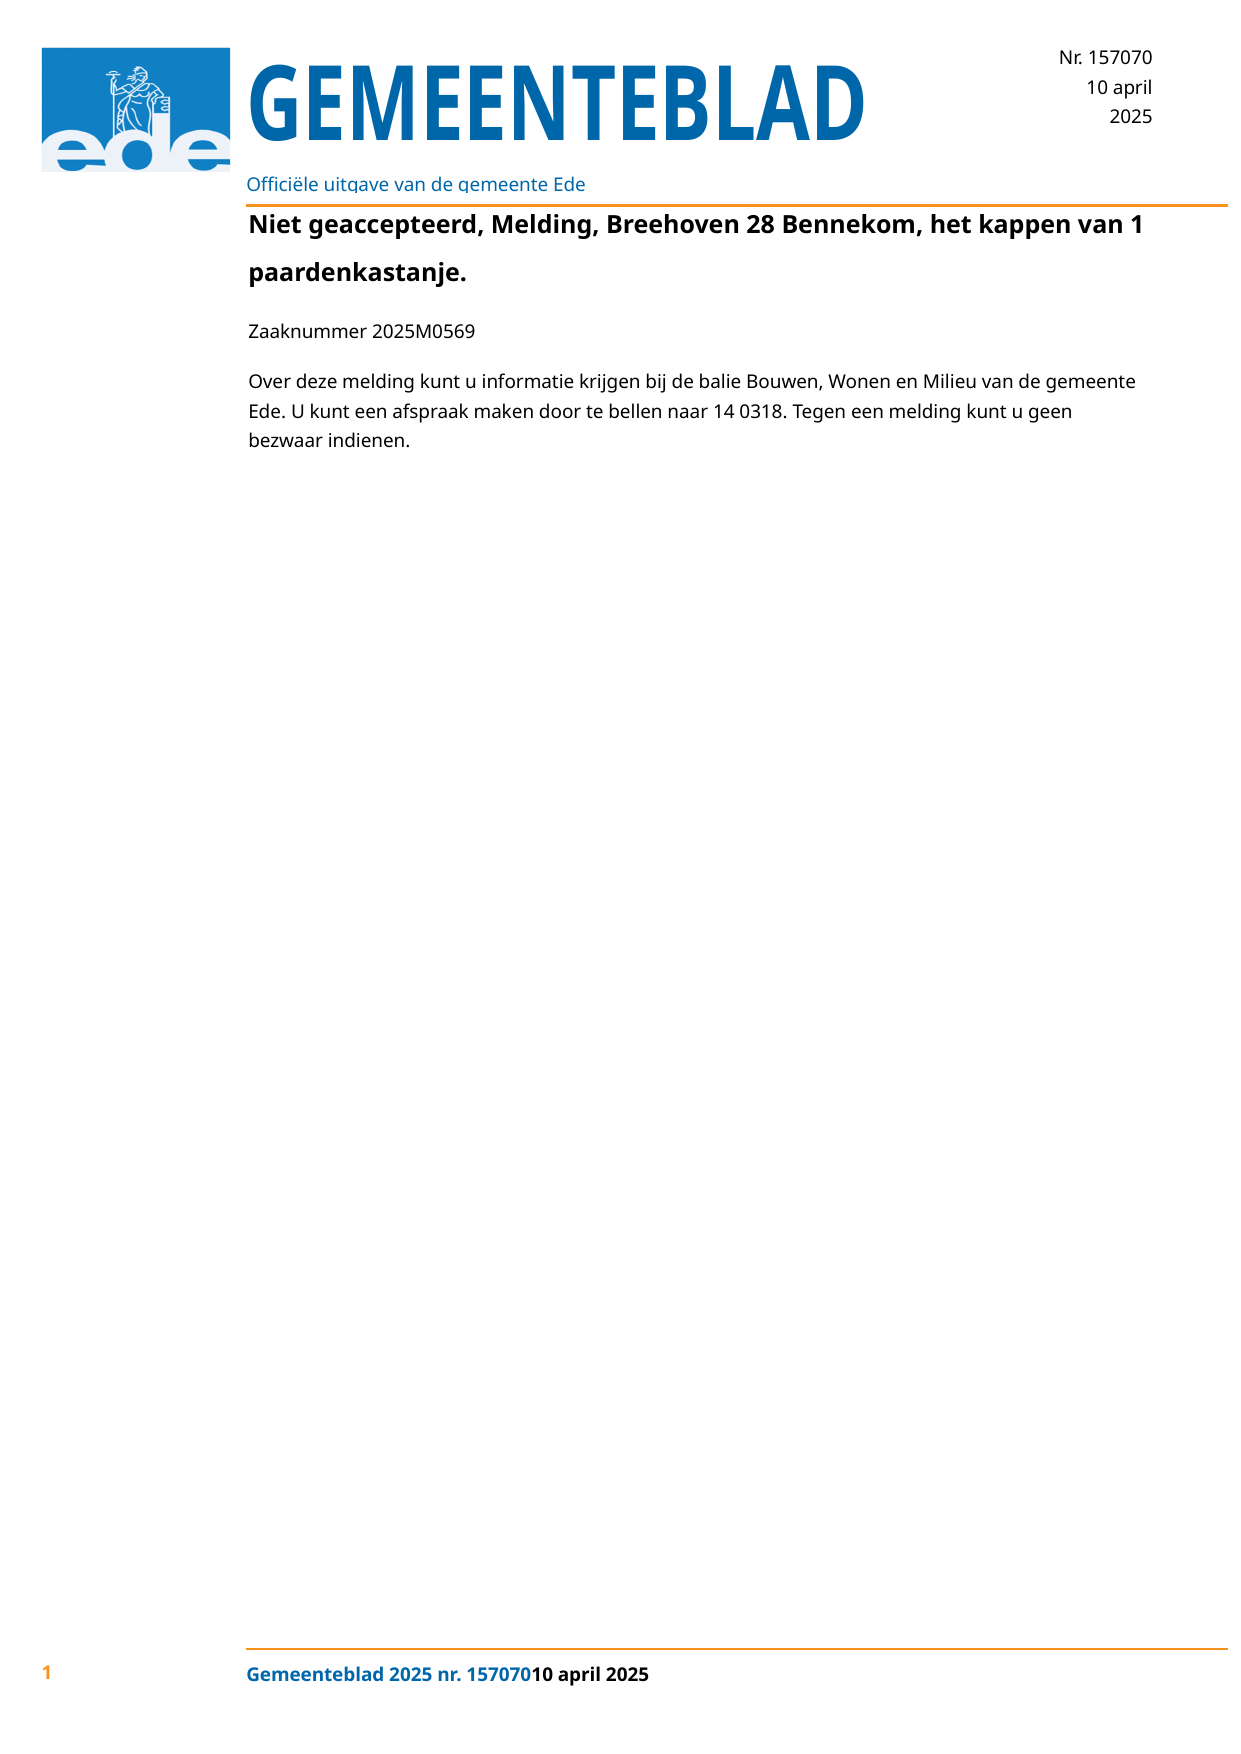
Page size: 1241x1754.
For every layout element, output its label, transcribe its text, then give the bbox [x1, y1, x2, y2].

text Over deze melding kunt u informatie krijgen bij de balie Bouwen, Wonen en Milieu van de gemeente Ede. U kunt een afspraak maken door te bellen naar 14 0318. Tegen een melding kunt u geen bezwaar indienen. [248, 368, 1152, 453]
text Zaaknummer 2025M0569 [248, 318, 1152, 344]
text Niet geaccepteerd, Melding, Breehoven 28 Bennekom, het kappen van 1 paardenkastanje. [248, 207, 1152, 288]
picture [41, 47, 231, 172]
